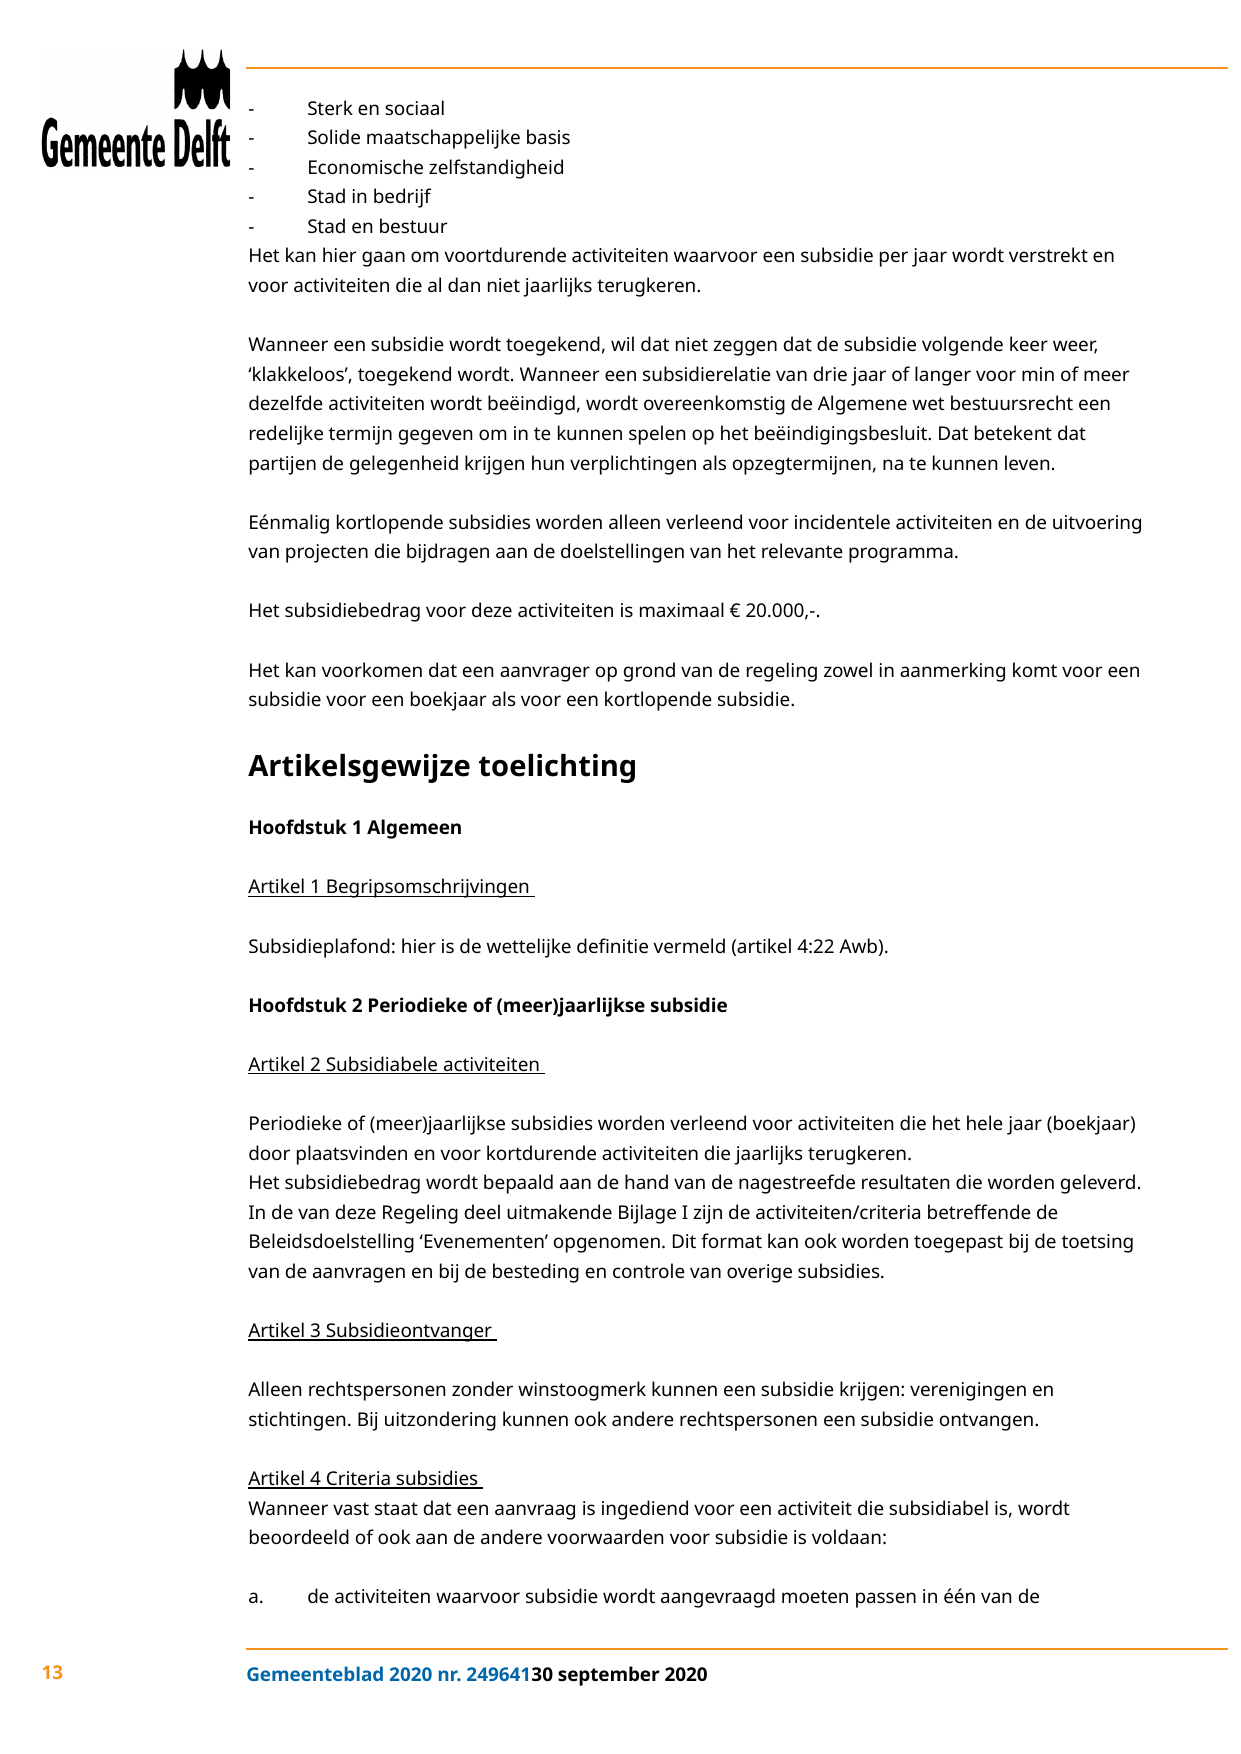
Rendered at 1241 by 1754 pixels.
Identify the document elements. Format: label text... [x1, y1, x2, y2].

text Wanneer vast staat dat een aanvraag is ingediend voor een activiteit die subsidiabel is, wordt [248, 1495, 1152, 1521]
text Subsidieplafond: hier is de wettelijke definitie vermeld (artikel 4:22 Awb). [248, 933, 1152, 958]
text Alleen rechtspersonen zonder winstoogmerk kunnen een subsidie krijgen: verenigingen en [248, 1377, 1152, 1402]
text beoordeeld of ook aan de andere voorwaarden voor subsidie is voldaan: [248, 1524, 1152, 1550]
text Het kan hier gaan om voortdurende activiteiten waarvoor een subsidie per jaar wordt verstrekt en voor activiteiten die al dan niet jaarlijks terugkeren. [248, 243, 1152, 298]
picture [41, 47, 231, 172]
text Het kan voorkomen dat een aanvrager op grond van de regeling zowel in aanmerking komt voor een subsidie voor een boekjaar als voor een kortlopende subsidie. [248, 657, 1152, 712]
text stichtingen. Bij uitzondering kunnen ook andere rechtspersonen een subsidie ontvangen. [248, 1406, 1152, 1432]
list de activiteiten waarvoor subsidie wordt aangevraagd moeten passen in één van de [248, 1584, 1152, 1609]
list Stad en bestuur [248, 213, 1152, 239]
text Artikelsgewijze toelichting [248, 746, 1152, 785]
list Economische zelfstandigheid [248, 154, 1152, 180]
text Wanneer een subsidie wordt toegekend, wil dat niet zeggen dat de subsidie volgende keer weer, ‘klakkeloos’, toegekend wordt. Wanneer een subsidierelatie van drie jaar of langer voor min of meer dezelfde activiteiten wordt beëindigd, wordt overeenkomstig de Algemene wet bestuursrecht een redelijke termijn gegeven om in te kunnen spelen op het beëindigingsbesluit. Dat betekent dat partijen de gelegenheid krijgen hun verplichtingen als opzegtermijnen, na te kunnen leven. [248, 331, 1152, 476]
list Solide maatschappelijke basis [248, 124, 1152, 150]
list Sterk en sociaal [248, 95, 1152, 121]
list Stad in bedrijf [248, 183, 1152, 209]
text Artikel 3 Subsidieontvanger [248, 1317, 1152, 1343]
text Het subsidiebedrag wordt bepaald aan de hand van de nagestreefde resultaten die worden geleverd. In de van deze Regeling deel uitmakende Bijlage I zijn de activiteiten/criteria betreffende de Beleidsdoelstelling ‘Evenementen’ opgenomen. Dit format kan ook worden toegepast bij de toetsing van de aanvragen en bij de besteding en controle van overige subsidies. [248, 1169, 1152, 1284]
text Eénmalig kortlopende subsidies worden alleen verleend voor incidentele activiteiten en de uitvoering van projecten die bijdragen aan de doelstellingen van het relevante programma. [248, 509, 1152, 564]
text Het subsidiebedrag voor deze activiteiten is maximaal € 20.000,-. [248, 598, 1152, 623]
text Artikel 4 Criteria subsidies [248, 1465, 1152, 1491]
text Hoofdstuk 2 Periodieke of (meer)jaarlijkse subsidie [248, 992, 1152, 1018]
text Artikel 1 Begripsomschrijvingen [248, 874, 1152, 899]
text Artikel 2 Subsidiabele activiteiten [248, 1051, 1152, 1077]
text Periodieke of (meer)jaarlijkse subsidies worden verleend voor activiteiten die het hele jaar (boekjaar) door plaatsvinden en voor kortdurende activiteiten die jaarlijks terugkeren. [248, 1110, 1152, 1166]
text Hoofdstuk 1 Algemeen [248, 814, 1152, 840]
